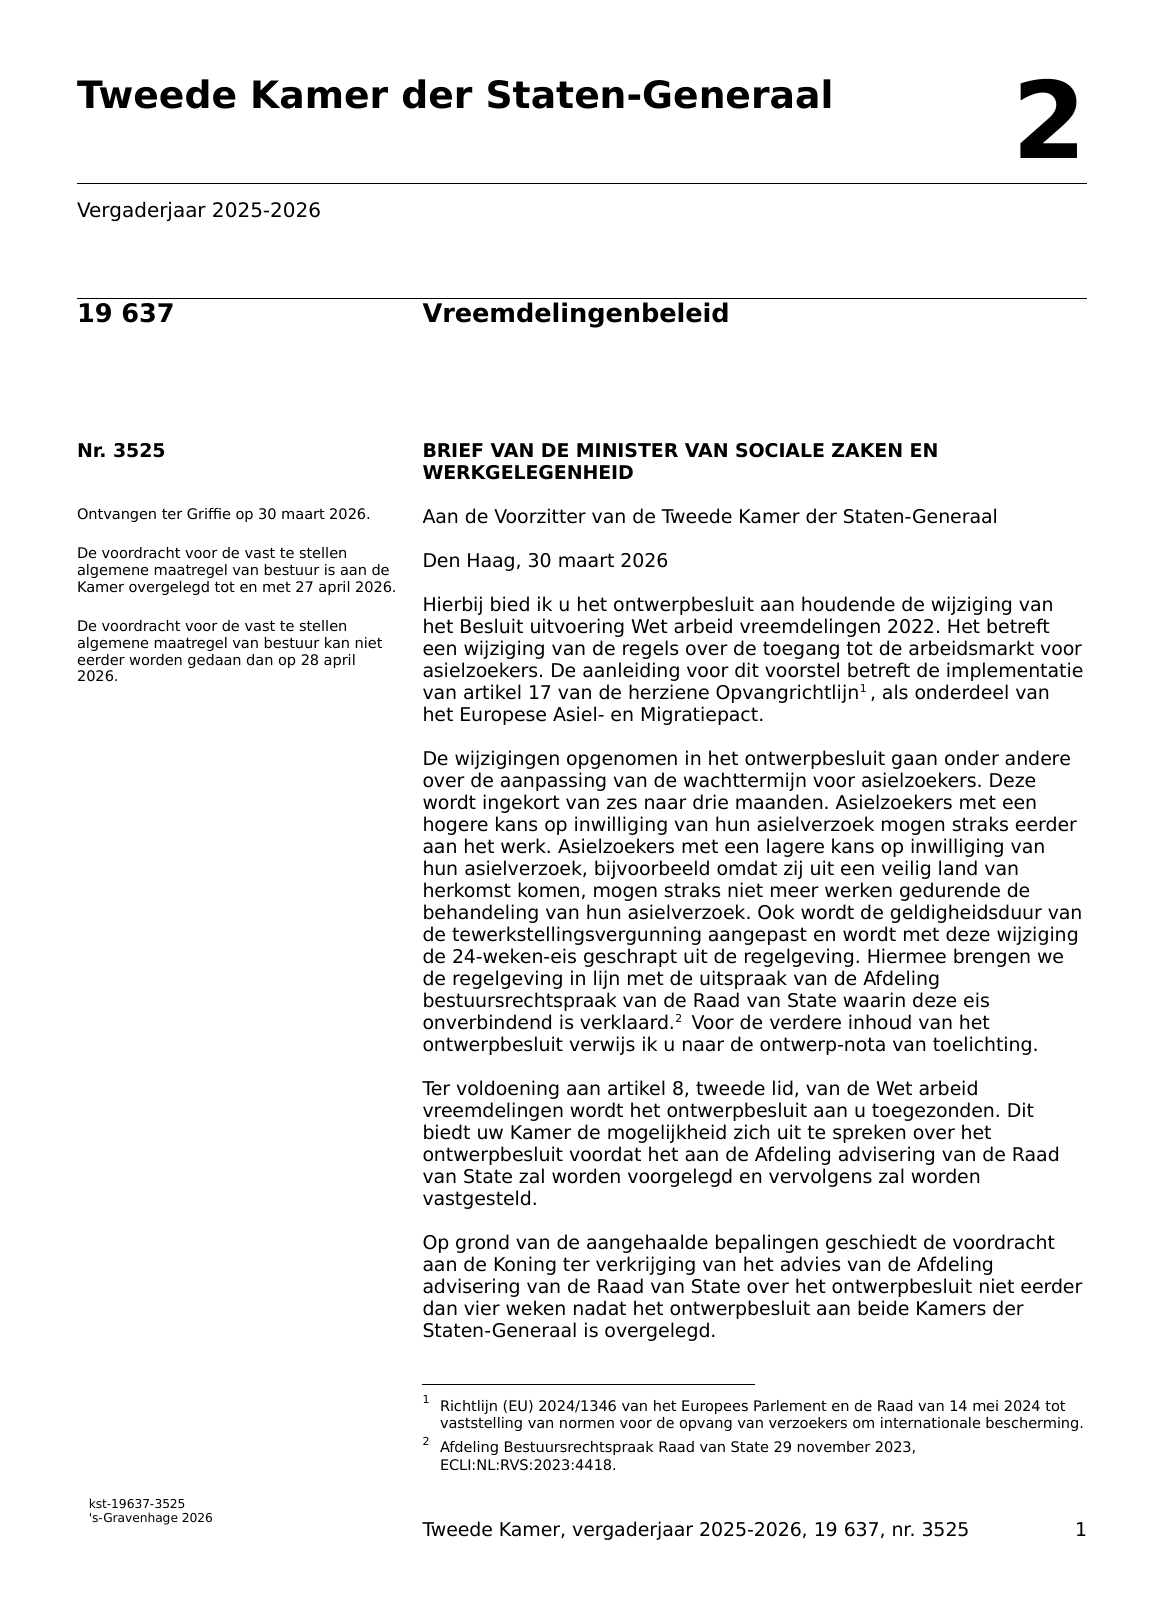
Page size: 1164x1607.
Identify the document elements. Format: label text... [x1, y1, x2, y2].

text [77, 523, 399, 545]
text Den Haag, 30 maart 2026 [422, 550, 1087, 572]
text Afdeling Bestuursrechtspraak Raad van State 29 november 2023, ECLI:NL:RVS:2023:4418. [422, 1435, 1087, 1474]
text De voordracht voor de vast te stellen algemene maatregel van bestuur kan niet eerder worden gedaan dan op 28 april 2026. [77, 618, 399, 685]
text Op grond van de aangehaalde bepalingen geschiedt de voordracht aan de Koning ter verkrijging van het advies van de Afdeling advisering van de Raad van State over het ontwerpbesluit niet eerder dan vier weken nadat het ontwerpbesluit aan beide Kamers der Staten-Generaal is overgelegd. [422, 1232, 1087, 1342]
table_header Tweede Kamer der Staten-Generaal [77, 59, 886, 183]
text Aan de Voorzitter van de Tweede Kamer der Staten-Generaal [422, 506, 1087, 528]
text 's-Gravenhage 2026 [88, 1511, 323, 1525]
subtitle 19 637 Vreemdelingenbeleid [77, 299, 1087, 329]
text Ontvangen ter Griffie op 30 maart 2026. [77, 506, 399, 523]
text De voordracht voor de vast te stellen algemene maatregel van bestuur is aan de Kamer overgelegd tot en met 27 april 2026. [77, 545, 399, 596]
table_header 2 [886, 59, 1087, 183]
text Richtlijn (EU) 2024/1346 van het Europees Parlement en de Raad van 14 mei 2024 tot vaststelling van normen voor de opvang van verzoekers om internationale bescherming. [422, 1393, 1087, 1432]
table_cell Vergaderjaar 2025-2026 [77, 184, 1087, 298]
text kst-19637-3525 [88, 1497, 323, 1511]
subtitle Nr. 3525 BRIEF VAN DE MINISTER VAN SOCIALE ZAKEN EN WERKGELEGENHEID [77, 440, 1087, 484]
text [77, 596, 399, 618]
text Ter voldoening aan artikel 8, tweede lid, van de Wet arbeid vreemdelingen wordt het ontwerpbesluit aan u toegezonden. Dit biedt uw Kamer de mogelijkheid zich uit te spreken over het ontwerpbesluit voordat het aan de Afdeling advisering van de Raad van State zal worden voorgelegd en vervolgens zal worden vastgesteld. [422, 1078, 1087, 1210]
text Hierbij bied ik u het ontwerpbesluit aan houdende de wijziging van het Besluit uitvoering Wet arbeid vreemdelingen 2022. Het betreft een wijziging van de regels over de toegang tot de arbeidsmarkt voor asielzoekers. De aanleiding voor dit voorstel betreft de implementatie van artikel 17 van de herziene Opvangrichtlijn, als onderdeel van het Europese Asiel- en Migratiepact. [422, 594, 1087, 726]
text De wijzigingen opgenomen in het ontwerpbesluit gaan onder andere over de aanpassing van de wachttermijn voor asielzoekers. Deze wordt ingekort van zes naar drie maanden. Asielzoekers met een hogere kans op inwilliging van hun asielverzoek mogen straks eerder aan het werk. Asielzoekers met een lagere kans op inwilliging van hun asielverzoek, bijvoorbeeld omdat zij uit een veilig land van herkomst komen, mogen straks niet meer werken gedurende de behandeling van hun asielverzoek. Ook wordt de geldigheidsduur van de tewerkstellingsvergunning aangepast en wordt met deze wijziging de 24-weken-eis geschrapt uit de regelgeving. Hiermee brengen we de regelgeving in lijn met de uitspraak van de Afdeling bestuursrechtspraak van de Raad van State waarin deze eis onverbindend is verklaard. Voor de verdere inhoud van het ontwerpbesluit verwijs ik u naar de ontwerp-nota van toelichting. [422, 748, 1087, 1056]
